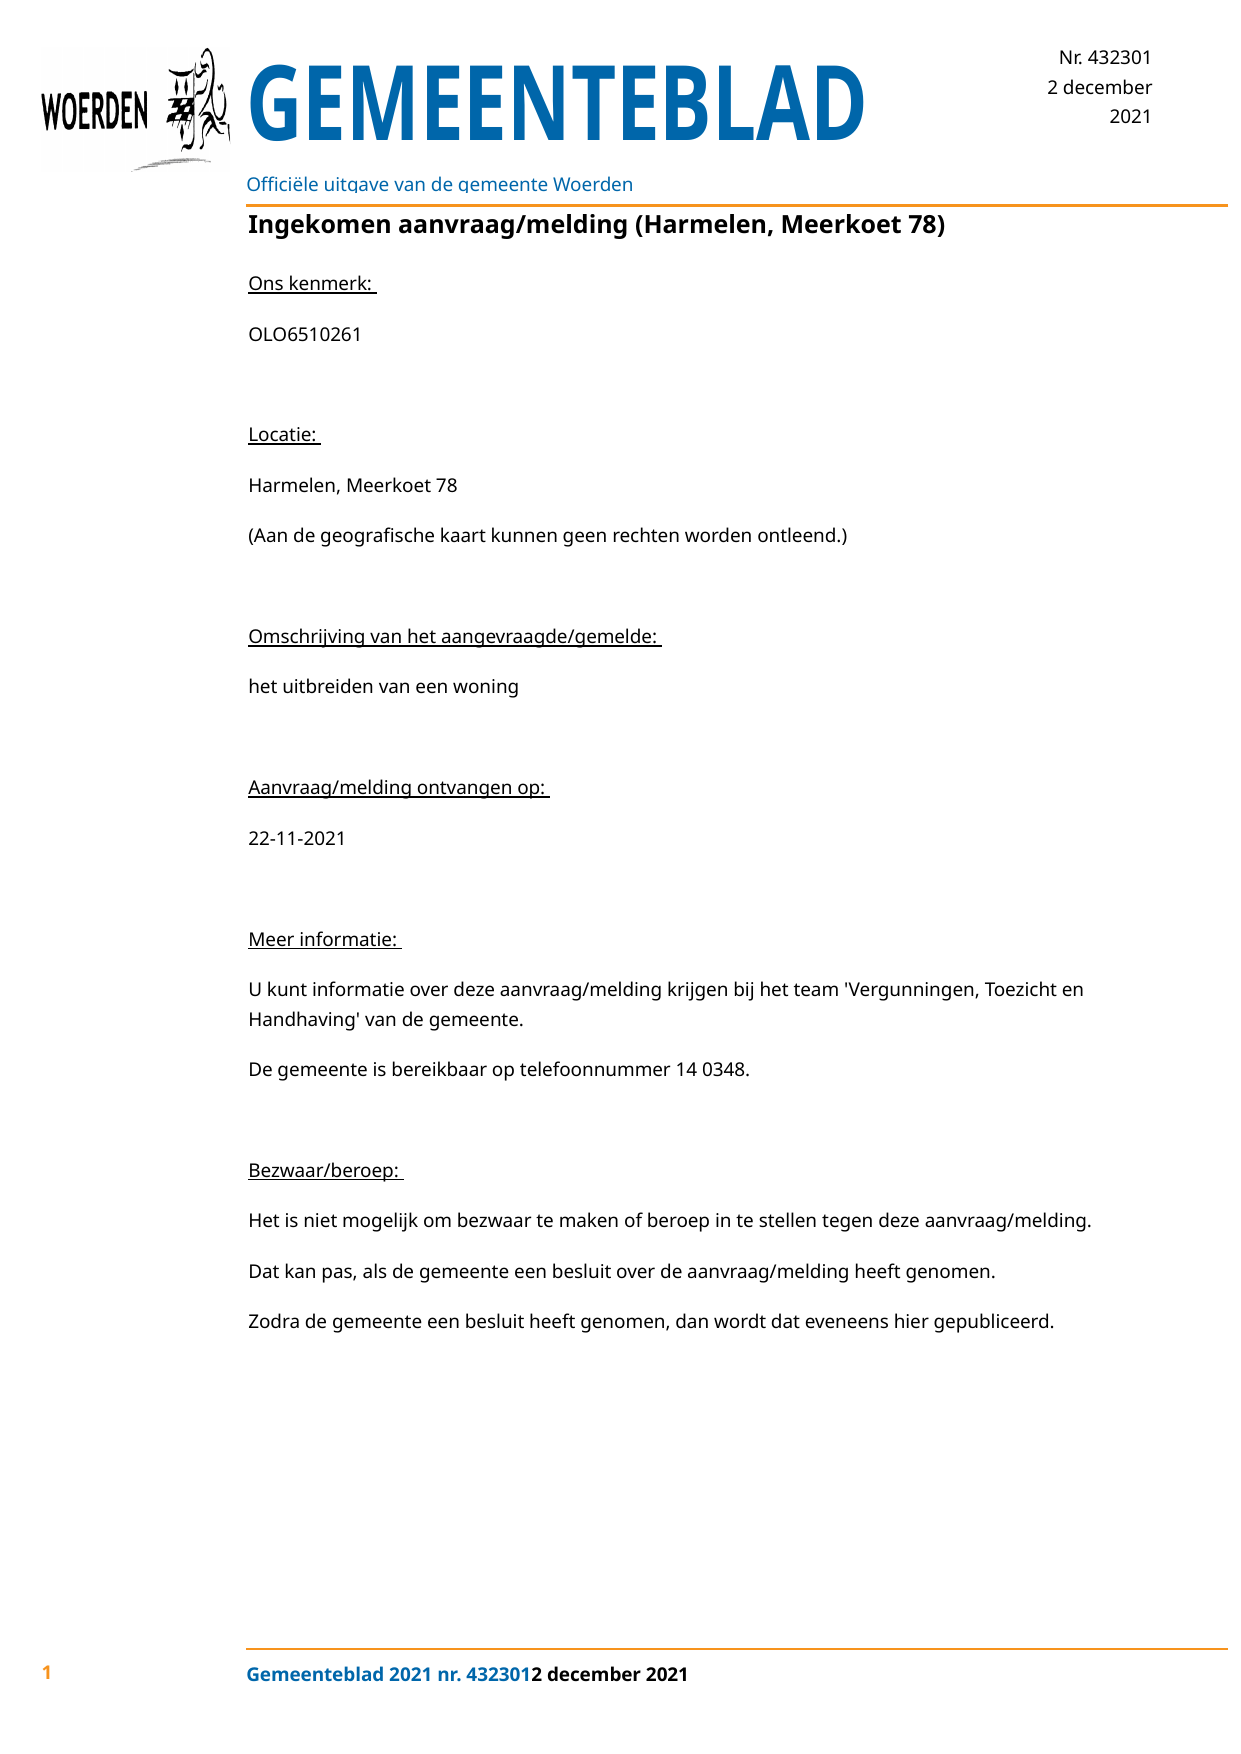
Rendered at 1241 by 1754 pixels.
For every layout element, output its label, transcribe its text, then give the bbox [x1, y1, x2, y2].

text het uitbreiden van een woning [248, 674, 1152, 699]
text Het is niet mogelijk om bezwaar te maken of beroep in te stellen tegen deze aanvraag/melding. [248, 1207, 1152, 1233]
text Omschrijving van het aangevraagde/gemelde: [248, 623, 1152, 649]
text De gemeente is bereikbaar op telefoonnummer 14 0348. [248, 1056, 1152, 1082]
text Meer informatie: [248, 926, 1152, 951]
text OLO6510261 [248, 321, 1152, 346]
text Dat kan pas, als de gemeente een besluit over de aanvraag/melding heeft genomen. [248, 1258, 1152, 1283]
text Ingekomen aanvraag/melding (Harmelen, Meerkoet 78) [248, 207, 1152, 241]
text Locatie: [248, 422, 1152, 447]
text Bezwaar/beroep: [248, 1157, 1152, 1183]
text 22-11-2021 [248, 825, 1152, 851]
text Aanvraag/melding ontvangen op: [248, 774, 1152, 800]
picture [41, 47, 231, 172]
text U kunt informatie over deze aanvraag/melding krijgen bij het team 'Vergunningen, Toezicht en Handhaving' van de gemeente. [248, 976, 1152, 1031]
text Harmelen, Meerkoet 78 [248, 472, 1152, 498]
text Ons kenmerk: [248, 270, 1152, 296]
text Zodra de gemeente een besluit heeft genomen, dan wordt dat eveneens hier gepubliceerd. [248, 1308, 1152, 1334]
text (Aan de geografische kaart kunnen geen rechten worden ontleend.) [248, 522, 1152, 548]
